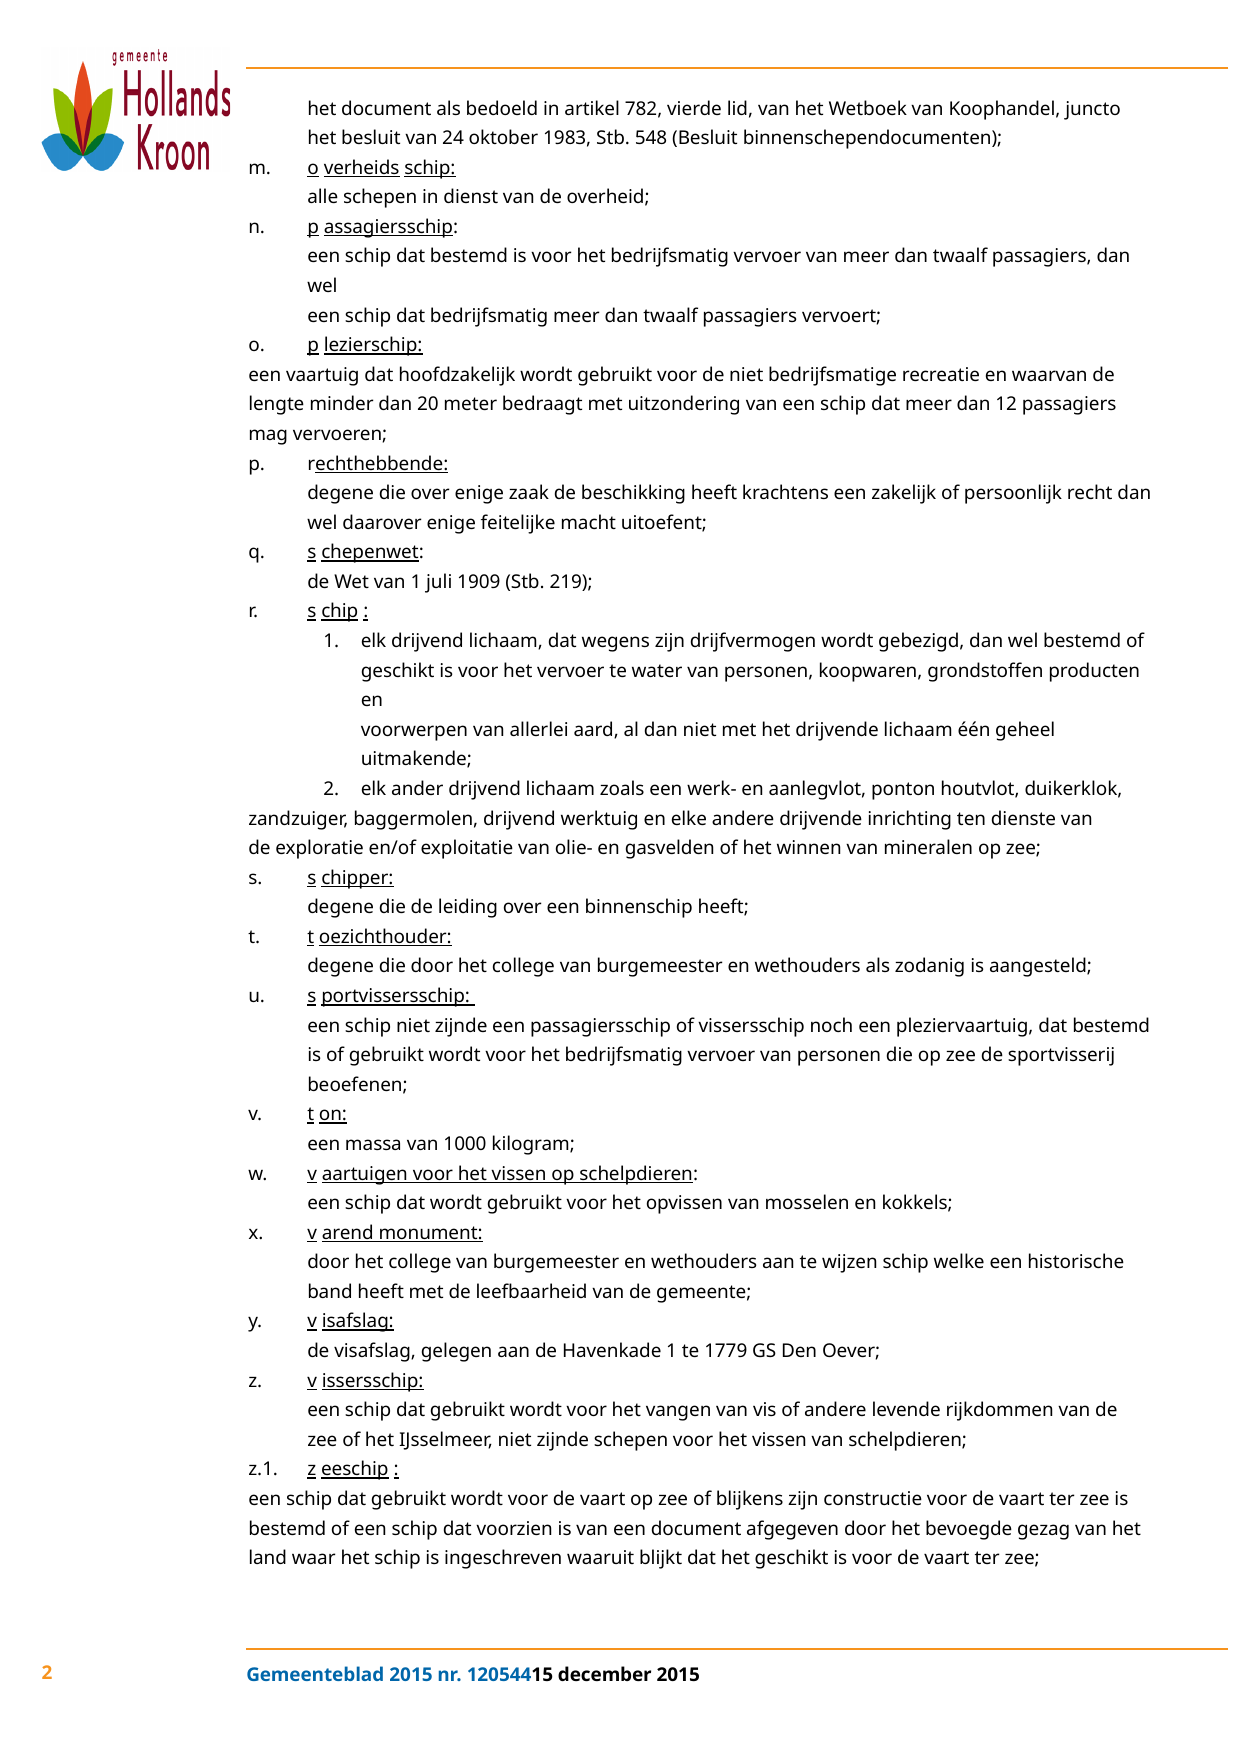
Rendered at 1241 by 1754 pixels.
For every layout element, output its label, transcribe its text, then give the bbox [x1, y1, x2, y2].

list v arend monument: [248, 1219, 1152, 1245]
list elk ander drijvend lichaam zoals een werk- en aanlegvlot, ponton houtvlot, duikerklok, [323, 775, 1152, 801]
list p assagiersschip: [248, 213, 1152, 239]
list elk drijvend lichaam, dat wegens zijn drijfvermogen wordt gebezigd, dan wel bestemd of [323, 627, 1152, 653]
list een massa van 1000 kilogram; [248, 1130, 1152, 1156]
list een schip dat wordt gebruikt voor het opvissen van mosselen en kokkels; [248, 1189, 1152, 1215]
list rechthebbende: [248, 450, 1152, 476]
list t on: [248, 1101, 1152, 1126]
list het document als bedoeld in artikel 782, vierde lid, van het Wetboek van Koophandel, juncto het besluit van 24 oktober 1983, Stb. 548 (Besluit binnenschependocumenten); [248, 95, 1152, 150]
list v isafslag: [248, 1308, 1152, 1333]
list z eeschip : [248, 1456, 1152, 1481]
list degene die door het college van burgemeester en wethouders als zodanig is aangesteld; [248, 953, 1152, 978]
list degene die de leiding over een binnenschip heeft; [248, 893, 1152, 919]
list de Wet van 1 juli 1909 (Stb. 219); [248, 568, 1152, 594]
list door het college van burgemeester en wethouders aan te wijzen schip welke een historische band heeft met de leefbaarheid van de gemeente; [248, 1248, 1152, 1304]
text de exploratie en/of exploitatie van olie- en gasvelden of het winnen van mineralen op zee; [248, 834, 1152, 860]
list degene die over enige zaak de beschikking heeft krachtens een zakelijk of persoonlijk recht dan wel daarover enige feitelijke macht uitoefent; [248, 479, 1152, 535]
list v aartuigen voor het vissen op schelpdieren: [248, 1160, 1152, 1186]
text een vaartuig dat hoofdzakelijk wordt gebruikt voor de niet bedrijfsmatige recreatie en waarvan de lengte minder dan 20 meter bedraagt met uitzondering van een schip dat meer dan 12 passagiers mag vervoeren; [248, 361, 1152, 446]
list alle schepen in dienst van de overheid; [248, 183, 1152, 209]
list een schip dat bedrijfsmatig meer dan twaalf passagiers vervoert; [248, 302, 1152, 328]
list s portvissersschip: [248, 982, 1152, 1008]
picture [41, 47, 231, 172]
list de visafslag, gelegen aan de Havenkade 1 te 1779 GS Den Oever; [248, 1337, 1152, 1363]
list v issersschip: [248, 1367, 1152, 1393]
list een schip dat bestemd is voor het bedrijfsmatig vervoer van meer dan twaalf passagiers, dan wel [248, 243, 1152, 298]
list geschikt is voor het vervoer te water van personen, koopwaren, grondstoffen producten en [323, 657, 1152, 712]
list een schip dat gebruikt wordt voor het vangen van vis of andere levende rijkdommen van de zee of het IJsselmeer, niet zijnde schepen voor het vissen van schelpdieren; [248, 1396, 1152, 1452]
list o verheids schip: [248, 154, 1152, 180]
list s chip : [248, 598, 1152, 623]
list s chepenwet: [248, 538, 1152, 564]
text een schip dat gebruikt wordt voor de vaart op zee of blijkens zijn constructie voor de vaart ter zee is bestemd of een schip dat voorzien is van een document afgegeven door het bevoegde gezag van het land waar het schip is ingeschreven waaruit blijkt dat het geschikt is voor de vaart ter zee; [248, 1485, 1152, 1570]
list t oezichthouder: [248, 923, 1152, 949]
list p lezierschip: [248, 331, 1152, 357]
list voorwerpen van allerlei aard, al dan niet met het drijvende lichaam één geheel uitmakende; [323, 716, 1152, 771]
list een schip niet zijnde een passagiersschip of vissersschip noch een pleziervaartuig, dat bestemd is of gebruikt wordt voor het bedrijfsmatig vervoer van personen die op zee de sportvisserij beoefenen; [248, 1012, 1152, 1097]
list s chipper: [248, 864, 1152, 890]
text zandzuiger, baggermolen, drijvend werktuig en elke andere drijvende inrichting ten dienste van [248, 805, 1152, 831]
